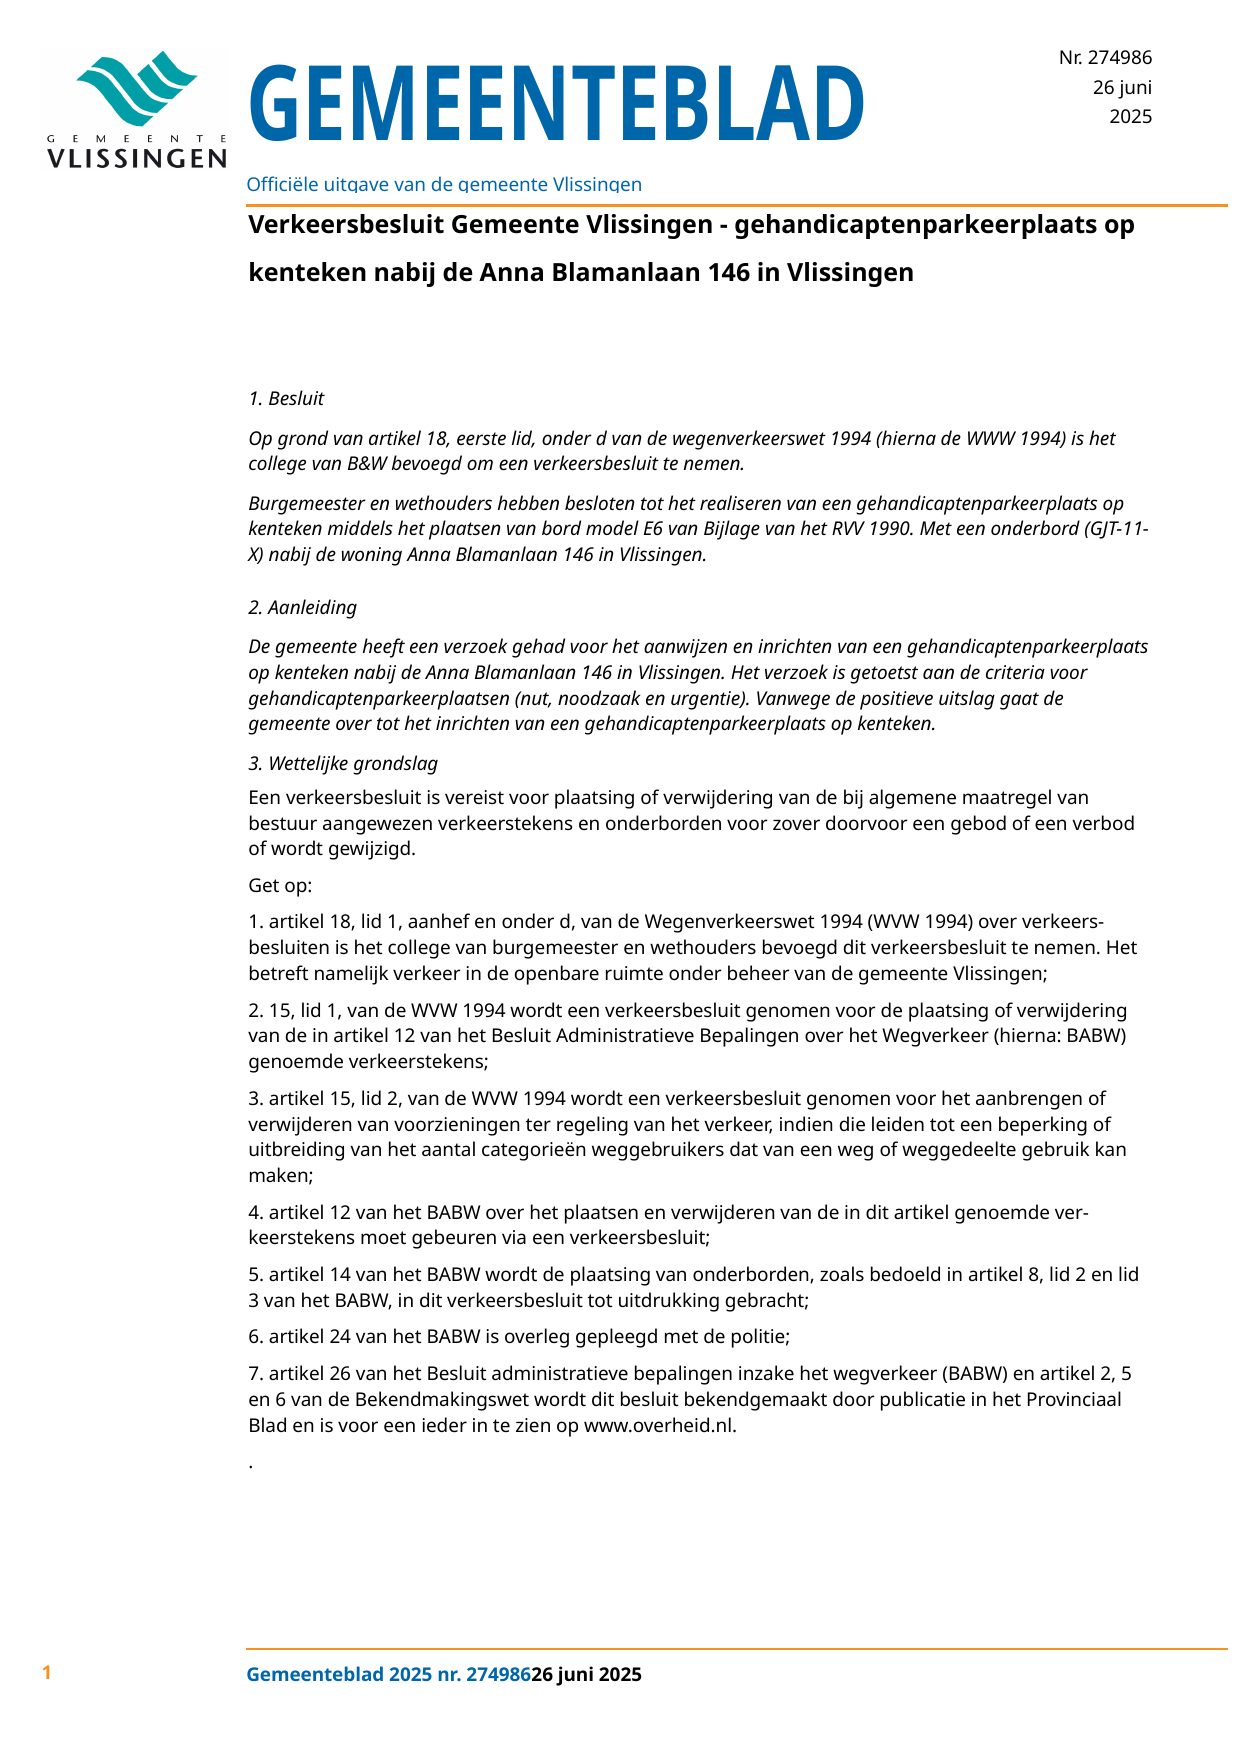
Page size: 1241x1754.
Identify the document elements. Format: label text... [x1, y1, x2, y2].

text Een verkeersbesluit is vereist voor plaatsing of verwijdering van de bij algemene maatregel van bestuur aangewezen verkeerstekens en onderborden voor zover doorvoor een gebod of een verbod of wordt gewijzigd. [248, 784, 1152, 861]
text Op grond van artikel 18, eerste lid, onder d van de wegenverkeerswet 1994 (hierna de WWW 1994) is het college van B&W bevoegd om een verkeersbesluit te nemen. [248, 425, 1152, 476]
text 6. artikel 24 van het BABW is overleg gepleegd met de politie; [248, 1324, 1152, 1349]
text 5. artikel 14 van het BABW wordt de plaatsing van onderborden, zoals bedoeld in artikel 8, lid 2 en lid 3 van het BABW, in dit verkeersbesluit tot uitdrukking gebracht; [248, 1261, 1152, 1313]
text 2. 15, lid 1, van de WVW 1994 wordt een verkeersbesluit genomen voor de plaatsing of verwijdering van de in artikel 12 van het Besluit Administratieve Bepalingen over het Wegverkeer (hierna: BABW) genoemde verkeerstekens; [248, 997, 1152, 1074]
text 3. artikel 15, lid 2, van de WVW 1994 wordt een verkeersbesluit genomen voor het aanbrengen of verwijderen van voorzieningen ter regeling van het verkeer, indien die leiden tot een beperking of uitbreiding van het aantal categorieën weggebruikers dat van een weg of weggedeelte gebruik kan maken; [248, 1085, 1152, 1188]
text 3. Wettelijke grondslag [248, 750, 1152, 776]
text Verkeersbesluit Gemeente Vlissingen - gehandicaptenparkeerplaats op kenteken nabij de Anna Blamanlaan 146 in Vlissingen [248, 207, 1152, 288]
text 2. Aanleiding [248, 594, 1152, 620]
text Burgemeester en wethouders hebben besloten tot het realiseren van een gehandicaptenparkeerplaats op kenteken middels het plaatsen van bord model E6 van Bijlage van het RVV 1990. Met een onderbord (GJT-11-X) nabij de woning Anna Blamanlaan 146 in Vlissingen. [248, 490, 1152, 567]
text 1. Besluit [248, 386, 1152, 411]
text 7. artikel 26 van het Besluit administratieve bepalingen inzake het wegverkeer (BABW) en artikel 2, 5 en 6 van de Bekendmakingswet wordt dit besluit bekendgemaakt door publicatie in het Provinciaal Blad en is voor een ieder in te zien op www.overheid.nl. [248, 1360, 1152, 1437]
text De gemeente heeft een verzoek gehad voor het aanwijzen en inrichten van een gehandicaptenparkeerplaats op kenteken nabij de Anna Blamanlaan 146 in Vlissingen. Het verzoek is getoetst aan de criteria voor gehandicaptenparkeerplaatsen (nut, noodzaak en urgentie). Vanwege de positieve uitslag gaat de gemeente over tot het inrichten van een gehandicaptenparkeerplaats op kenteken. [248, 633, 1152, 736]
text 4. artikel 12 van het BABW over het plaatsen en verwijderen van de in dit artikel genoemde ver- keerstekens moet gebeuren via een verkeersbesluit; [248, 1199, 1152, 1250]
text Get op: [248, 872, 1152, 898]
text . [248, 1448, 1152, 1474]
picture [41, 47, 231, 172]
text 1. artikel 18, lid 1, aanhef en onder d, van de Wegenverkeerswet 1994 (WVW 1994) over verkeers- besluiten is het college van burgemeester en wethouders bevoegd dit verkeersbesluit te nemen. Het betreft namelijk verkeer in de openbare ruimte onder beheer van de gemeente Vlissingen; [248, 909, 1152, 986]
